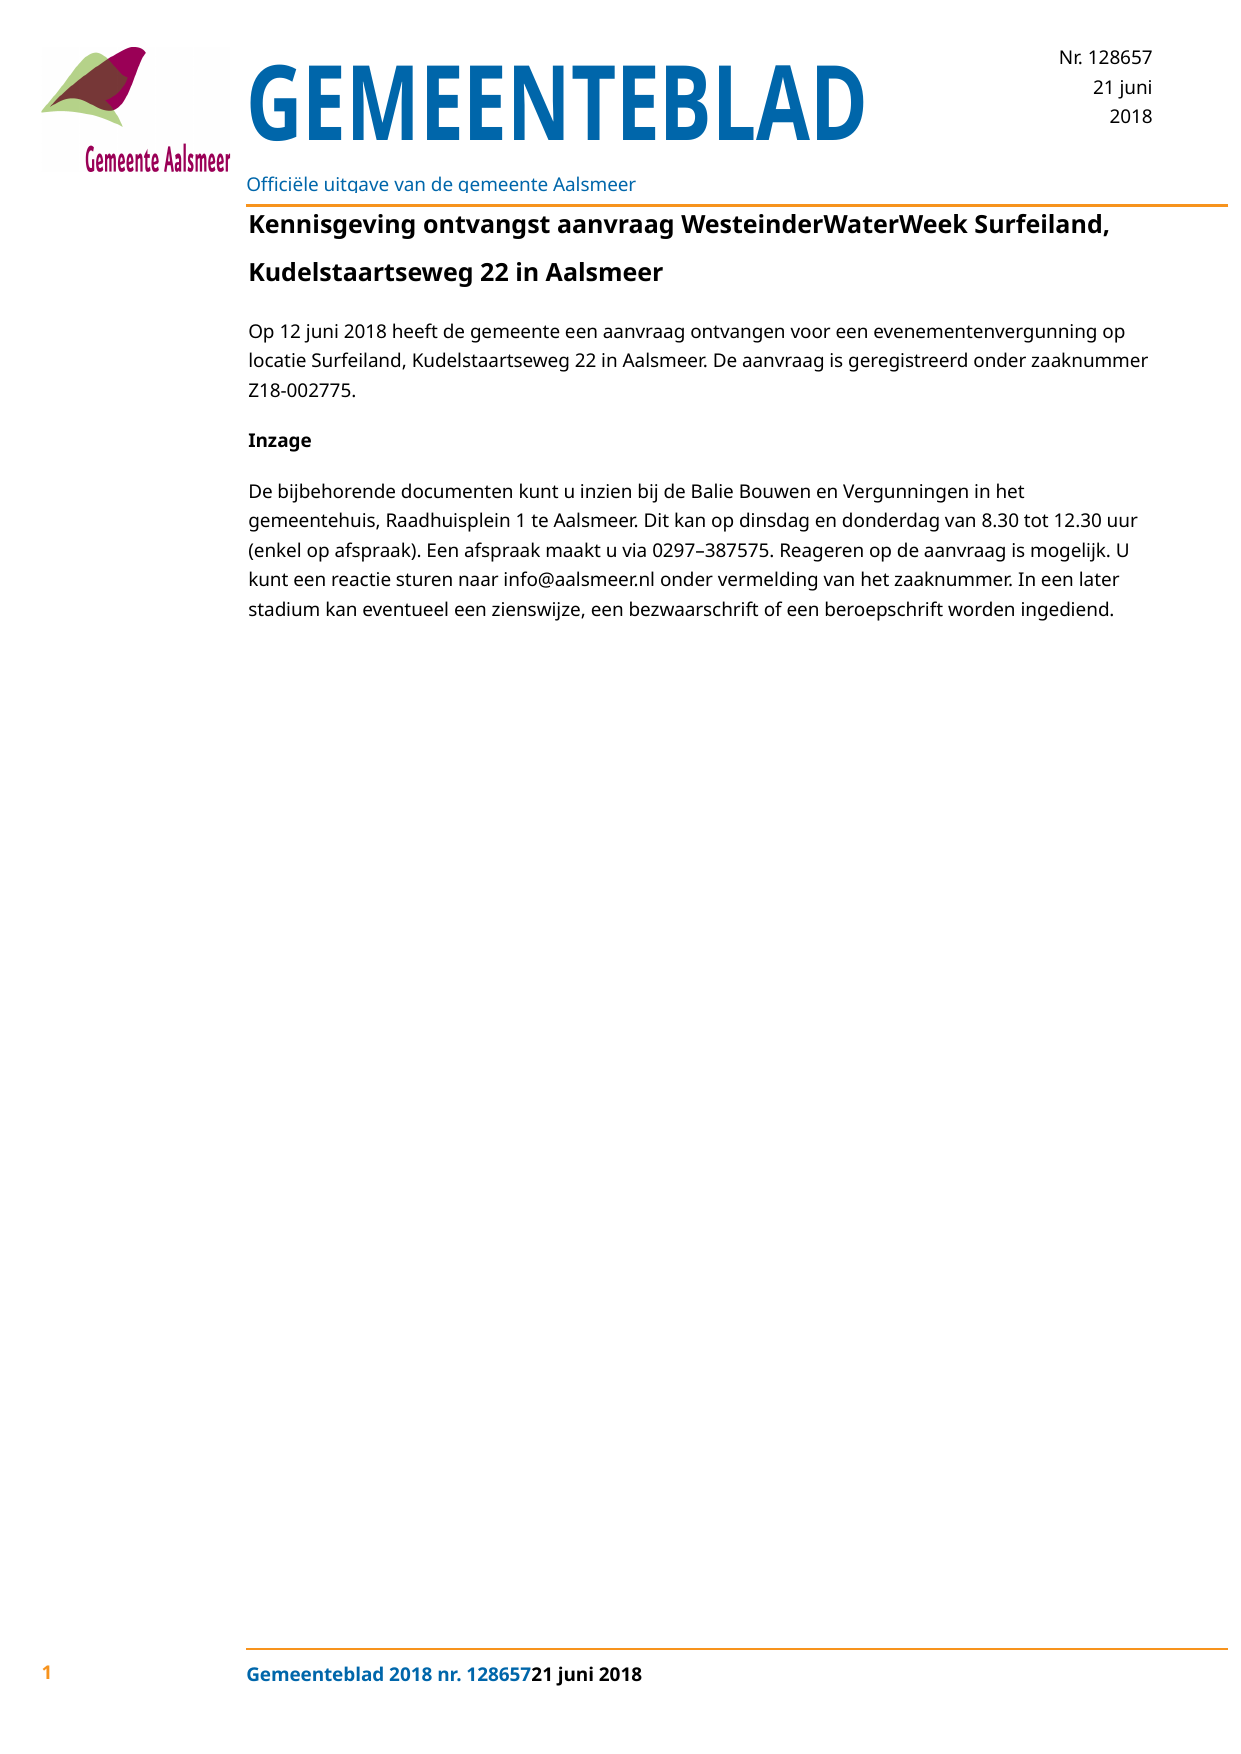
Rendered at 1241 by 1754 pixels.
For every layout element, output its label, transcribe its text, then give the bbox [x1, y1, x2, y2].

text Kennisgeving ontvangst aanvraag WesteinderWaterWeek Surfeiland, Kudelstaartseweg 22 in Aalsmeer [248, 207, 1152, 288]
text Op 12 juni 2018 heeft de gemeente een aanvraag ontvangen voor een evenementenvergunning op locatie Surfeiland, Kudelstaartseweg 22 in Aalsmeer. De aanvraag is geregistreerd onder zaaknummer Z18-002775. [248, 318, 1152, 403]
picture [41, 47, 231, 172]
text Inzage [248, 427, 1152, 453]
text De bijbehorende documenten kunt u inzien bij de Balie Bouwen en Vergunningen in het gemeentehuis, Raadhuisplein 1 te Aalsmeer. Dit kan op dinsdag en donderdag van 8.30 tot 12.30 uur (enkel op afspraak). Een afspraak maakt u via 0297–387575. Reageren op de aanvraag is mogelijk. U kunt een reactie sturen naar info@aalsmeer.nl onder vermelding van het zaaknummer. In een later stadium kan eventueel een zienswijze, een bezwaarschrift of een beroepschrift worden ingediend. [248, 478, 1152, 622]
